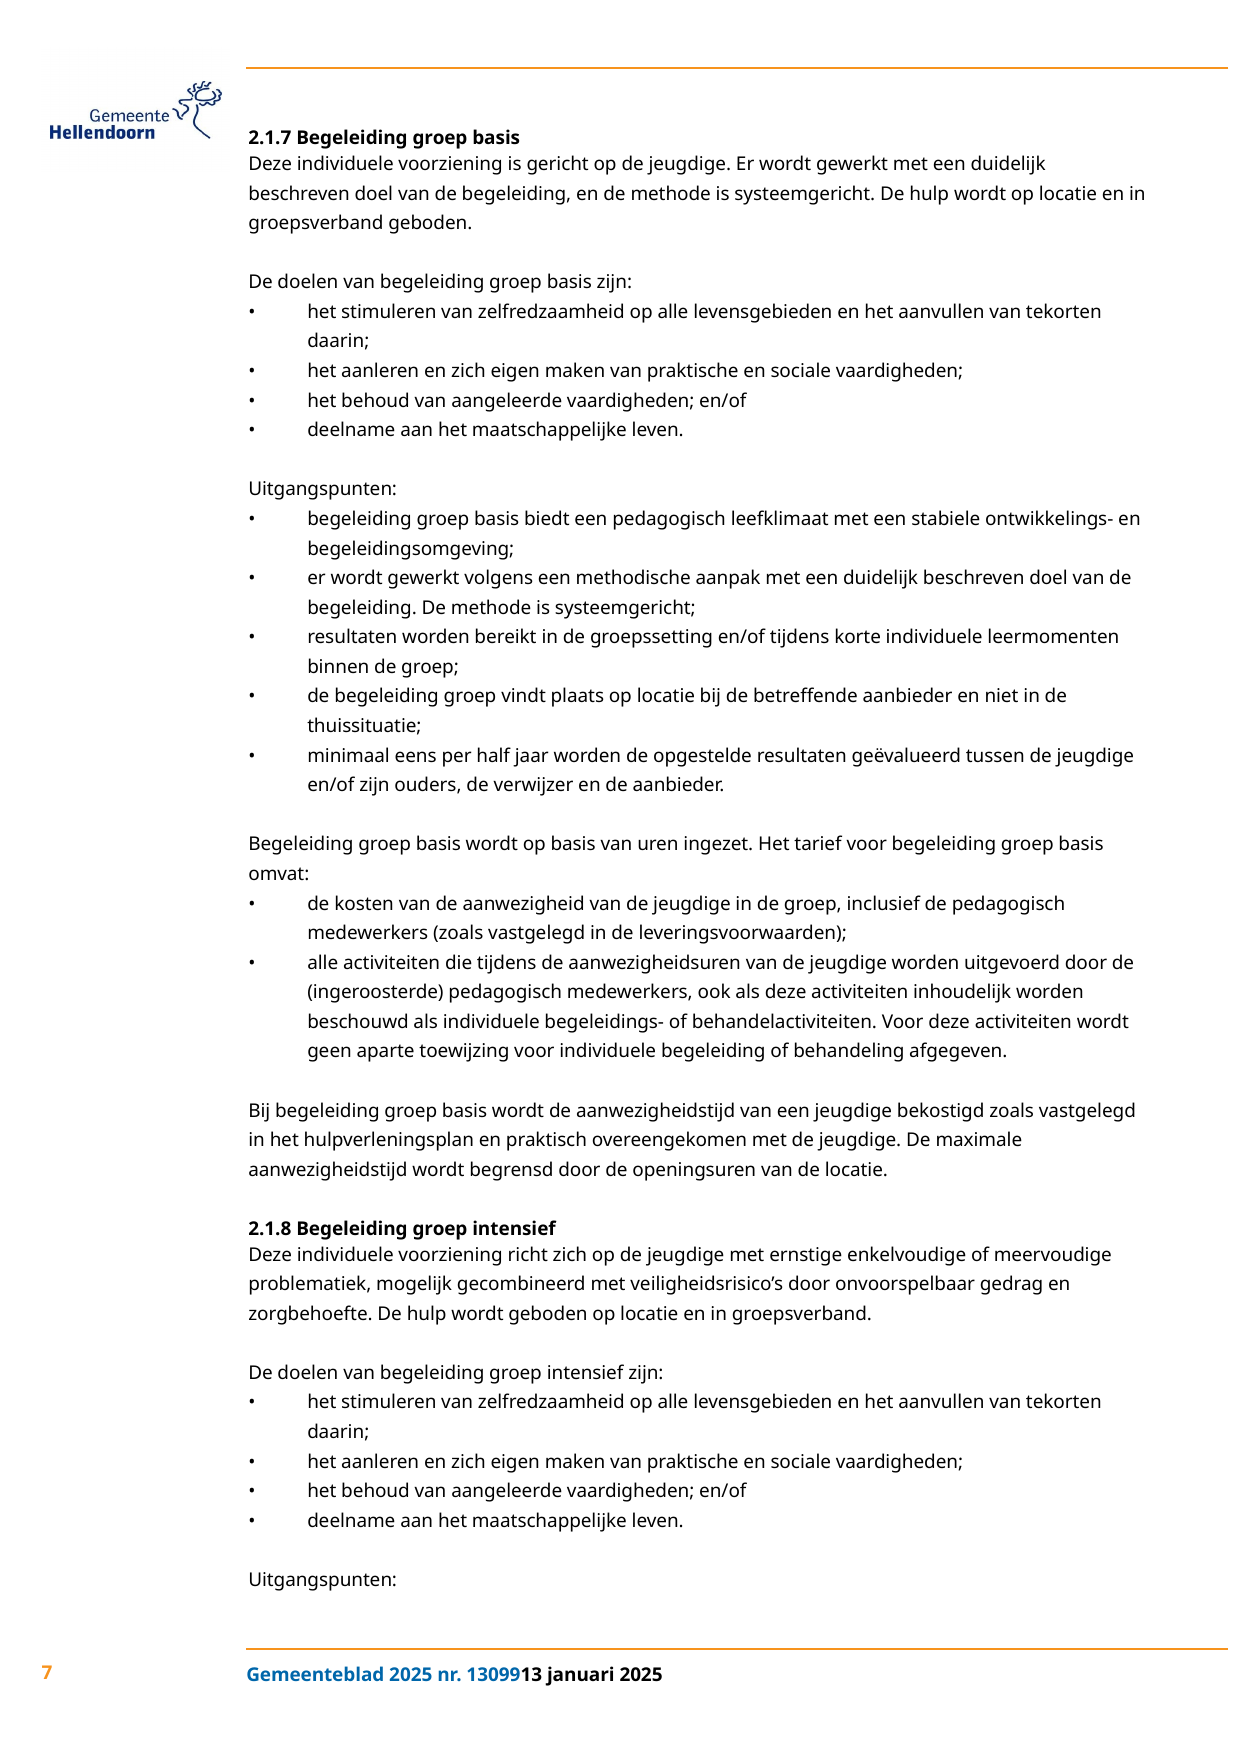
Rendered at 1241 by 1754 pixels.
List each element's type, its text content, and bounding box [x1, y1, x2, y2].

list het aanleren en zich eigen maken van praktische en sociale vaardigheden; [248, 357, 1152, 383]
text 2.1.7 Begeleiding groep basis [248, 124, 1152, 150]
list begeleiding groep basis biedt een pedagogisch leefklimaat met een stabiele ontwikkelings- en begeleidingsomgeving; [248, 505, 1152, 560]
list het stimuleren van zelfredzaamheid op alle levensgebieden en het aanvullen van tekorten daarin; [248, 298, 1152, 353]
text De doelen van begeleiding groep intensief zijn: [248, 1359, 1152, 1385]
list minimaal eens per half jaar worden de opgestelde resultaten geëvalueerd tussen de jeugdige en/of zijn ouders, de verwijzer en de aanbieder. [248, 742, 1152, 797]
list het behoud van aangeleerde vaardigheden; en/of [248, 387, 1152, 412]
list het aanleren en zich eigen maken van praktische en sociale vaardigheden; [248, 1448, 1152, 1474]
text Bij begeleiding groep basis wordt de aanwezigheidstijd van een jeugdige bekostigd zoals vastgelegd in het hulpverleningsplan en praktisch overeengekomen met de jeugdige. De maximale aanwezigheidstijd wordt begrensd door de openingsuren van de locatie. [248, 1097, 1152, 1182]
picture [41, 47, 231, 172]
text Uitgangspunten: [248, 476, 1152, 501]
list de begeleiding groep vindt plaats op locatie bij de betreffende aanbieder en niet in de thuissituatie; [248, 683, 1152, 738]
list deelname aan het maatschappelijke leven. [248, 1507, 1152, 1533]
text 2.1.8 Begeleiding groep intensief [248, 1215, 1152, 1241]
list het stimuleren van zelfredzaamheid op alle levensgebieden en het aanvullen van tekorten daarin; [248, 1389, 1152, 1444]
text Begeleiding groep basis wordt op basis van uren ingezet. Het tarief voor begeleiding groep basis omvat: [248, 831, 1152, 886]
list alle activiteiten die tijdens de aanwezigheidsuren van de jeugdige worden uitgevoerd door de (ingeroosterde) pedagogisch medewerkers, ook als deze activiteiten inhoudelijk worden beschouwd als individuele begeleidings- of behandelactiviteiten. Voor deze activiteiten wordt geen aparte toewijzing voor individuele begeleiding of behandeling afgegeven. [248, 949, 1152, 1063]
list het behoud van aangeleerde vaardigheden; en/of [248, 1477, 1152, 1503]
list er wordt gewerkt volgens een methodische aanpak met een duidelijk beschreven doel van de begeleiding. De methode is systeemgericht; [248, 564, 1152, 619]
list resultaten worden bereikt in de groepssetting en/of tijdens korte individuele leermomenten binnen de groep; [248, 623, 1152, 679]
text Deze individuele voorziening richt zich op de jeugdige met ernstige enkelvoudige of meervoudige problematiek, mogelijk gecombineerd met veiligheidsrisico’s door onvoorspelbaar gedrag en zorgbehoefte. De hulp wordt geboden op locatie en in groepsverband. [248, 1241, 1152, 1326]
list de kosten van de aanwezigheid van de jeugdige in de groep, inclusief de pedagogisch medewerkers (zoals vastgelegd in de leveringsvoorwaarden); [248, 890, 1152, 945]
text Deze individuele voorziening is gericht op de jeugdige. Er wordt gewerkt met een duidelijk beschreven doel van de begeleiding, en de methode is systeemgericht. De hulp wordt op locatie en in groepsverband geboden. [248, 150, 1152, 235]
list deelname aan het maatschappelijke leven. [248, 416, 1152, 442]
text De doelen van begeleiding groep basis zijn: [248, 268, 1152, 294]
text Uitgangspunten: [248, 1566, 1152, 1592]
